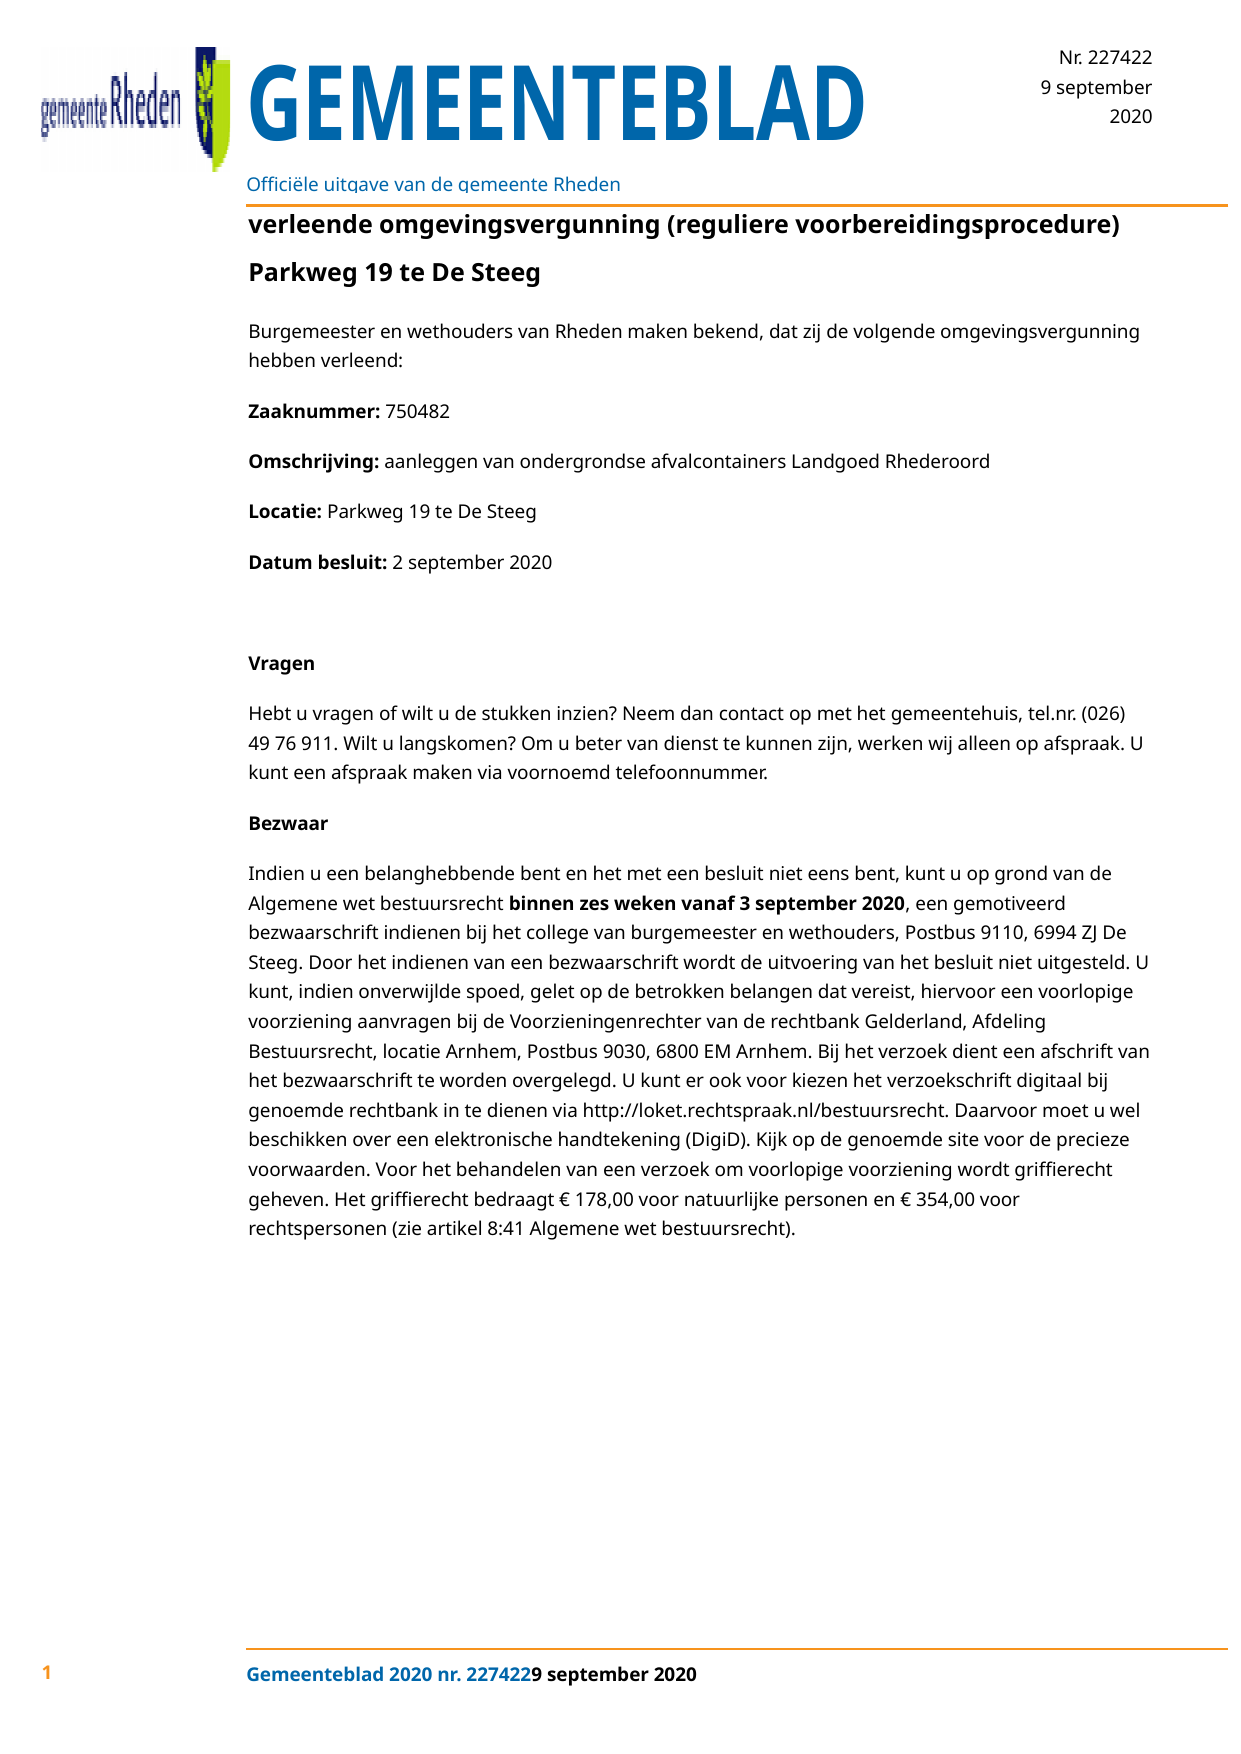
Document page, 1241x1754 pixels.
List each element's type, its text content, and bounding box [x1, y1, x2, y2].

text Zaaknummer: 750482 [248, 398, 1152, 424]
text Bezwaar [248, 810, 1152, 836]
text Datum besluit: 2 september 2020 [248, 549, 1152, 575]
picture [41, 47, 231, 172]
text Omschrijving: aanleggen van ondergrondse afvalcontainers Landgoed Rhederoord [248, 448, 1152, 474]
text Hebt u vragen of wilt u de stukken inzien? Neem dan contact op met het gemeentehuis, tel.nr. (026) 49 76 911. Wilt u langskomen? Om u beter van dienst te kunnen zijn, werken wij alleen op afspraak. U kunt een afspraak maken via voornoemd telefoonnummer. [248, 700, 1152, 785]
text Locatie: Parkweg 19 te De Steeg [248, 499, 1152, 524]
text Vragen [248, 650, 1152, 676]
text verleende omgevingsvergunning (reguliere voorbereidingsprocedure) Parkweg 19 te De Steeg [248, 207, 1152, 288]
text Indien u een belanghebbende bent en het met een besluit niet eens bent, kunt u op grond van de Algemene wet bestuursrecht binnen zes weken vanaf 3 september 2020, een gemotiveerd bezwaarschrift indienen bij het college van burgemeester en wethouders, Postbus 9110, 6994 ZJ De Steeg. Door het indienen van een bezwaarschrift wordt de uitvoering van het besluit niet uitgesteld. U kunt, indien onverwijlde spoed, gelet op de betrokken belangen dat vereist, hiervoor een voorlopige voorziening aanvragen bij de Voorzieningenrechter van de rechtbank Gelderland, Afdeling Bestuursrecht, locatie Arnhem, Postbus 9030, 6800 EM Arnhem. Bij het verzoek dient een afschrift van het bezwaarschrift te worden overgelegd. U kunt er ook voor kiezen het verzoekschrift digitaal bij genoemde rechtbank in te dienen via http://loket.rechtspraak.nl/bestuursrecht. Daarvoor moet u wel beschikken over een elektronische handtekening (DigiD). Kijk op de genoemde site voor de precieze voorwaarden. Voor het behandelen van een verzoek om voorlopige voorziening wordt griffierecht geheven. Het griffierecht bedraagt € 178,00 voor natuurlijke personen en € 354,00 voor rechtspersonen (zie artikel 8:41 Algemene wet bestuursrecht). [248, 860, 1152, 1241]
text Burgemeester en wethouders van Rheden maken bekend, dat zij de volgende omgevingsvergunning hebben verleend: [248, 318, 1152, 373]
